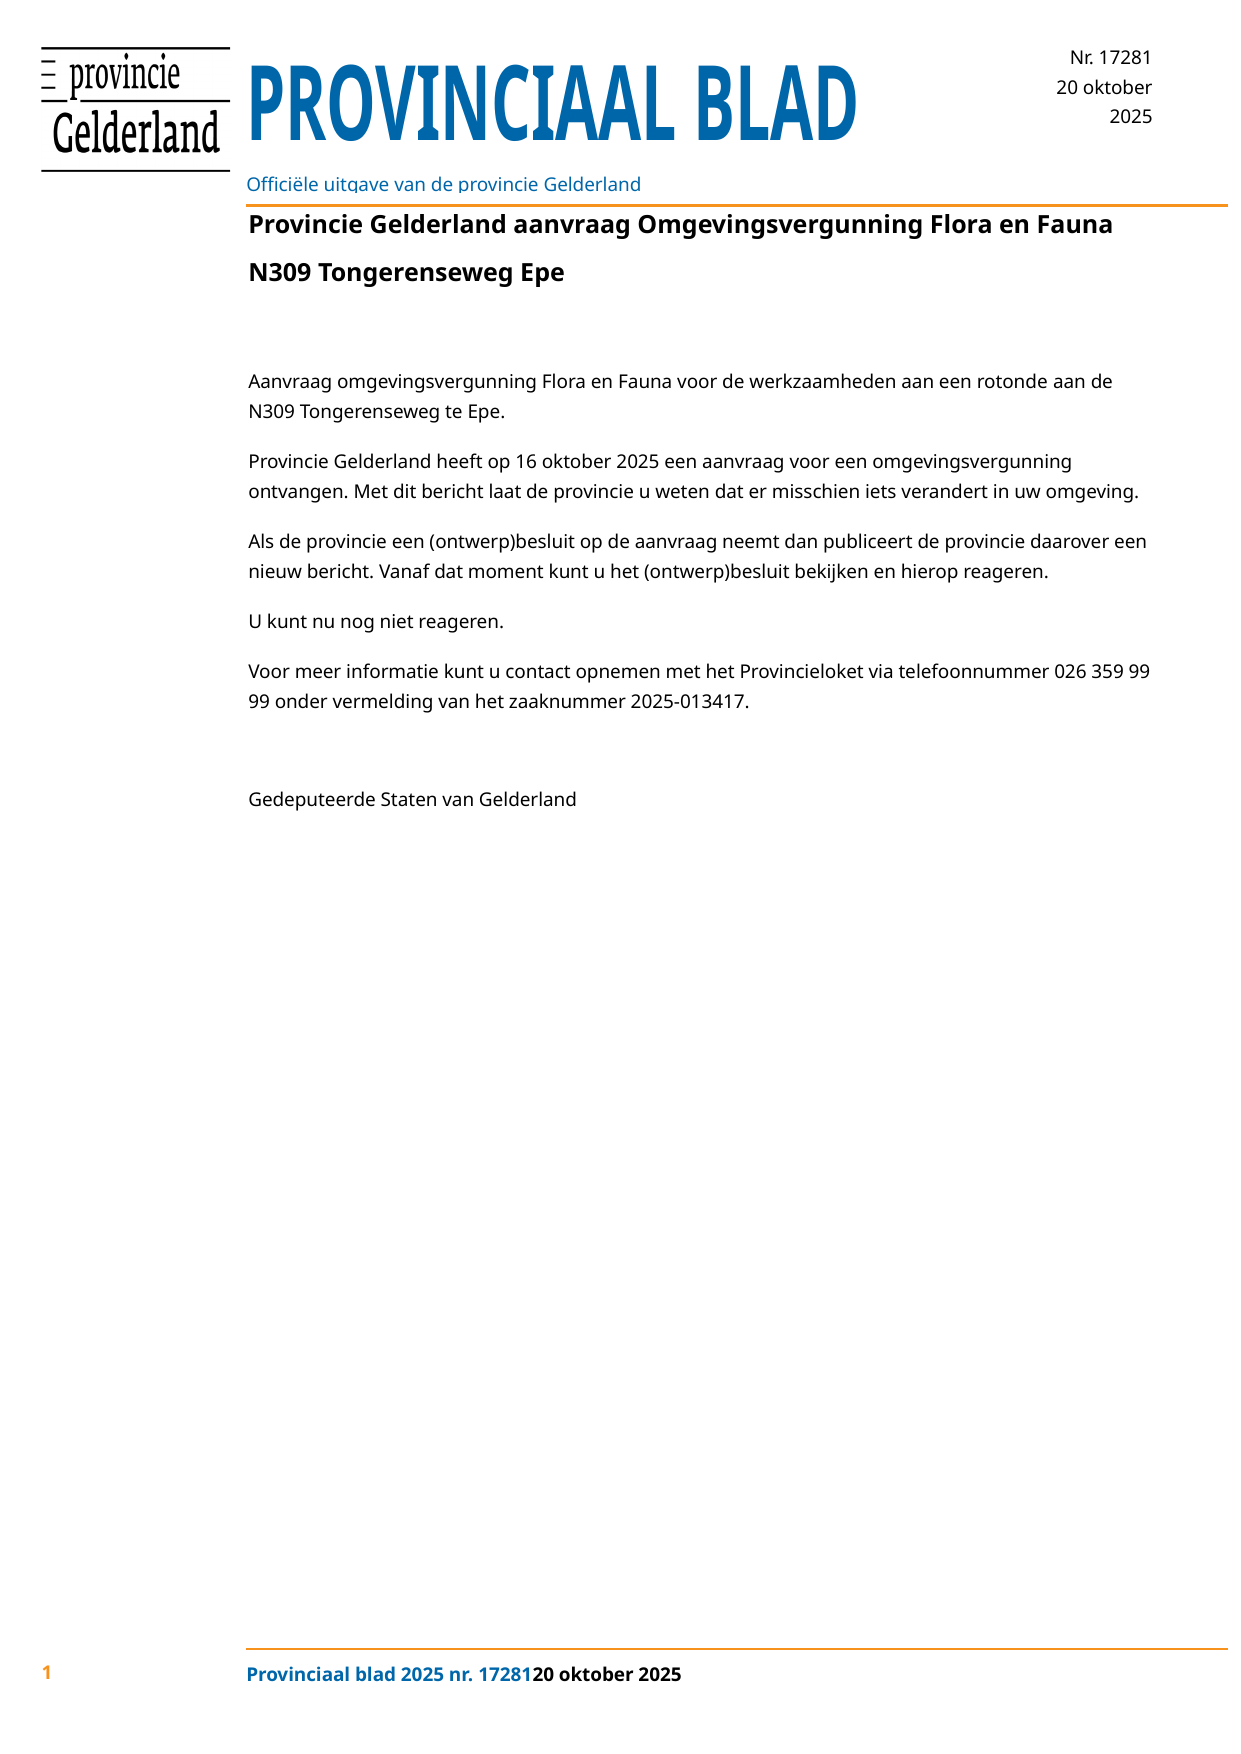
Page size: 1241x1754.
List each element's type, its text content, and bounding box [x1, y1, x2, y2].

text Gedeputeerde Staten van Gelderland [248, 787, 1152, 812]
text U kunt nu nog niet reageren. [248, 608, 1152, 634]
text Als de provincie een (ontwerp)besluit op de aanvraag neemt dan publiceert de provincie daarover een nieuw bericht. Vanaf dat moment kunt u het (ontwerp)besluit bekijken en hierop reageren. [248, 528, 1152, 584]
picture [41, 47, 231, 172]
text Provincie Gelderland aanvraag Omgevingsvergunning Flora en Fauna N309 Tongerenseweg Epe [248, 207, 1152, 288]
text Voor meer informatie kunt u contact opnemen met het Provincieloket via telefoonnummer 026 359 99 99 onder vermelding van het zaaknummer 2025-013417. [248, 659, 1152, 714]
text Aanvraag omgevingsvergunning Flora en Fauna voor de werkzaamheden aan een rotonde aan de N309 Tongerenseweg te Epe. [248, 368, 1152, 424]
text Provincie Gelderland heeft op 16 oktober 2025 een aanvraag voor een omgevingsvergunning ontvangen. Met dit bericht laat de provincie u weten dat er misschien iets verandert in uw omgeving. [248, 448, 1152, 504]
